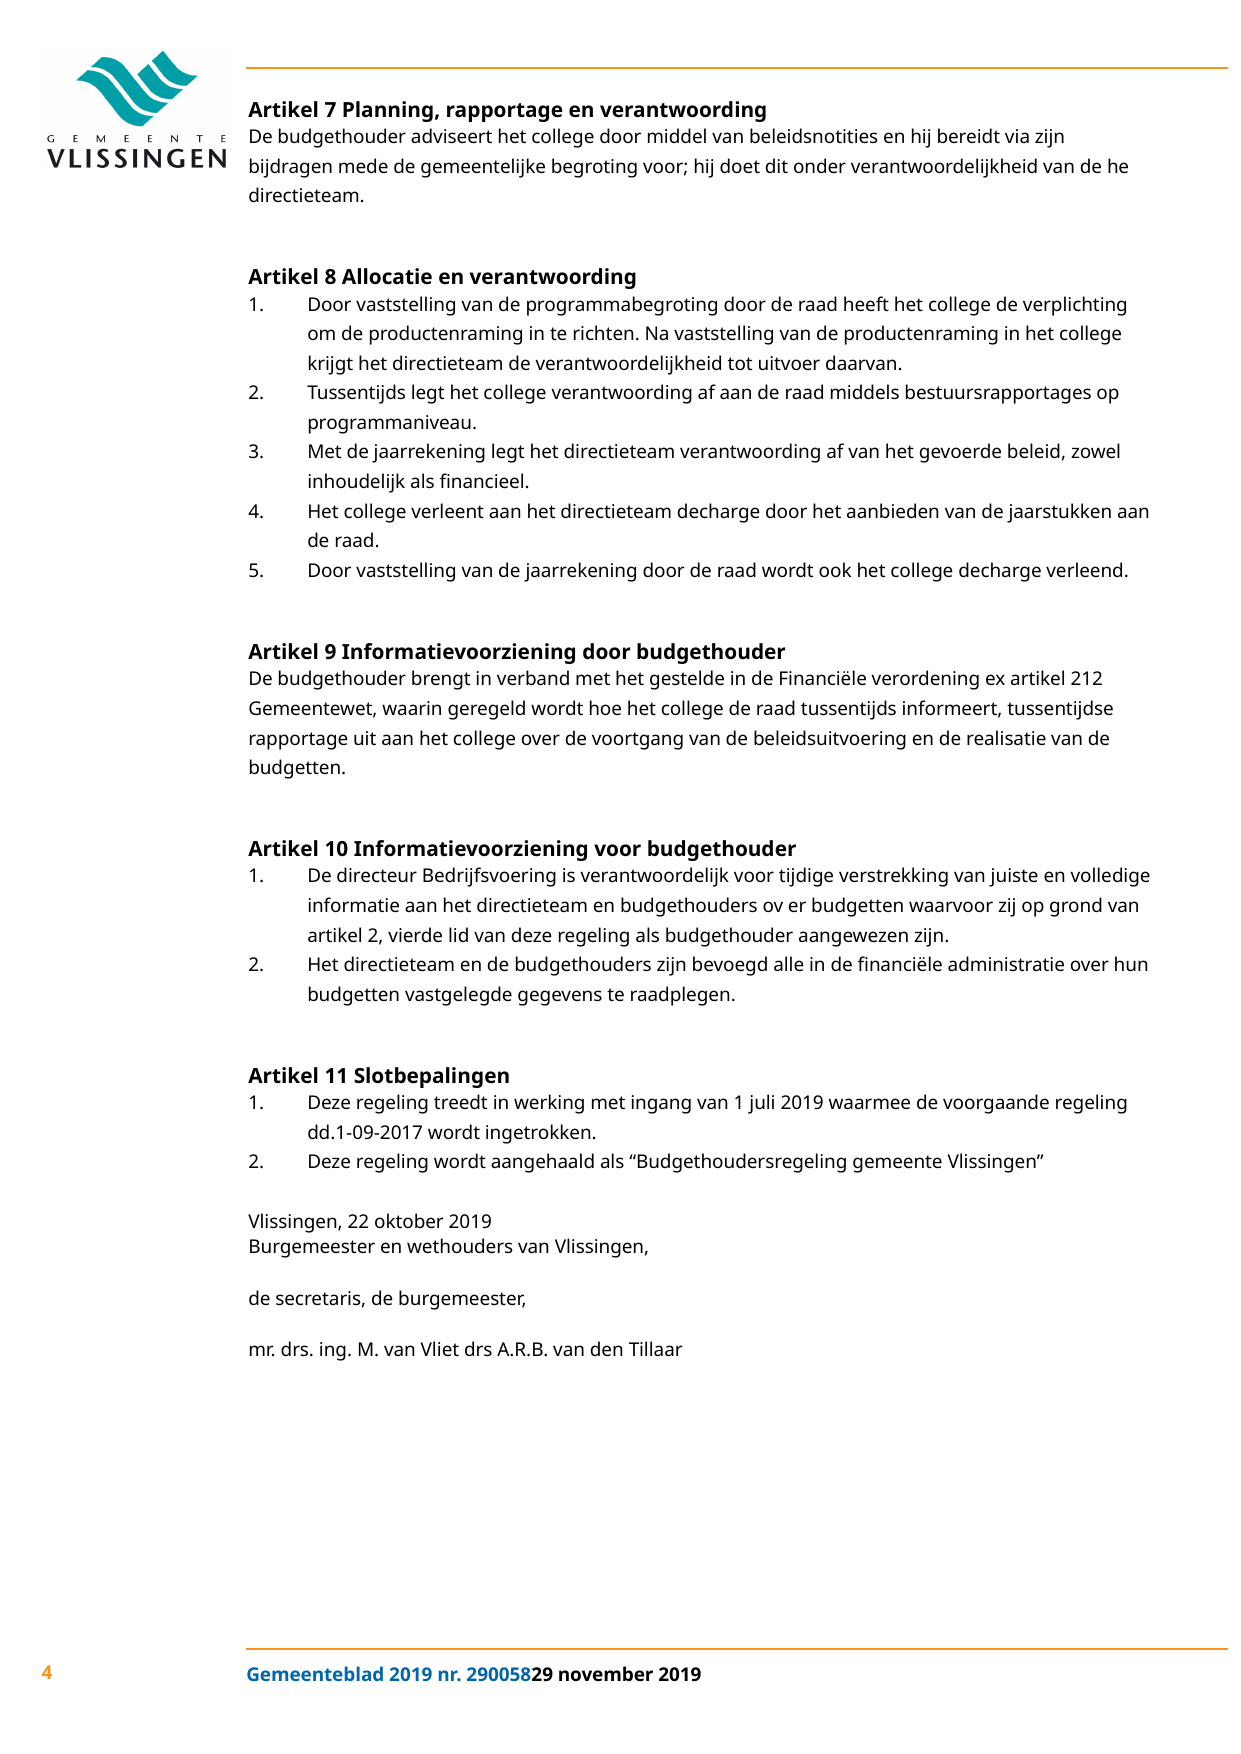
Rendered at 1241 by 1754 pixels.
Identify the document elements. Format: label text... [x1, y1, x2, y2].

text de secretaris, de burgemeester, [248, 1285, 1152, 1311]
list Het directieteam en de budgethouders zijn bevoegd alle in de financiële administratie over hun budgetten vastgelegde gegevens te raadplegen. [248, 951, 1152, 1007]
text De budgethouder adviseert het college door middel van beleidsnotities en hij bereidt via zijn bijdragen mede de gemeentelijke begroting voor; hij doet dit onder verantwoordelijkheid van de he directieteam. [248, 123, 1152, 208]
text Artikel 8 Allocatie en verantwoording [248, 262, 1152, 291]
list Deze regeling wordt aangehaald als “Budgethoudersregeling gemeente Vlissingen” [248, 1149, 1152, 1174]
list Deze regeling treedt in werking met ingang van 1 juli 2019 waarmee de voorgaande regeling dd.1-09-2017 wordt ingetrokken. [248, 1089, 1152, 1145]
list De directeur Bedrijfsvoering is verantwoordelijk voor tijdige verstrekking van juiste en volledige informatie aan het directieteam en budgethouders ov er budgetten waarvoor zij op grond van artikel 2, vierde lid van deze regeling als budgethouder aangewezen zijn. [248, 863, 1152, 948]
list Door vaststelling van de programmabegroting door de raad heeft het college de verplichting om de productenraming in te richten. Na vaststelling van de productenraming in het college krijgt het directieteam de verantwoordelijkheid tot uitvoer daarvan. [248, 291, 1152, 376]
list Door vaststelling van de jaarrekening door de raad wordt ook het college decharge verleend. [248, 557, 1152, 583]
list Met de jaarrekening legt het directieteam verantwoording af van het gevoerde beleid, zowel inhoudelijk als financieel. [248, 439, 1152, 494]
text Artikel 7 Planning, rapportage en verantwoording [248, 95, 1152, 123]
text Burgemeester en wethouders van Vlissingen, [248, 1233, 1152, 1259]
list Het college verleent aan het directieteam decharge door het aanbieden van de jaarstukken aan de raad. [248, 498, 1152, 553]
list Tussentijds legt het college verantwoording af aan de raad middels bestuursrapportages op programmaniveau. [248, 379, 1152, 435]
text Artikel 9 Informatievoorziening door budgethouder [248, 637, 1152, 666]
text Vlissingen, 22 oktober 2019 [248, 1208, 1152, 1233]
text De budgethouder brengt in verband met het gestelde in de Financiële verordening ex artikel 212 Gemeentewet, waarin geregeld wordt hoe het college de raad tussentijds informeert, tussentijdse rapportage uit aan het college over de voortgang van de beleidsuitvoering en de realisatie van de budgetten. [248, 666, 1152, 780]
picture [41, 47, 231, 172]
text mr. drs. ing. M. van Vliet drs A.R.B. van den Tillaar [248, 1336, 1152, 1362]
text Artikel 11 Slotbepalingen [248, 1061, 1152, 1089]
text Artikel 10 Informatievoorziening voor budgethouder [248, 834, 1152, 863]
